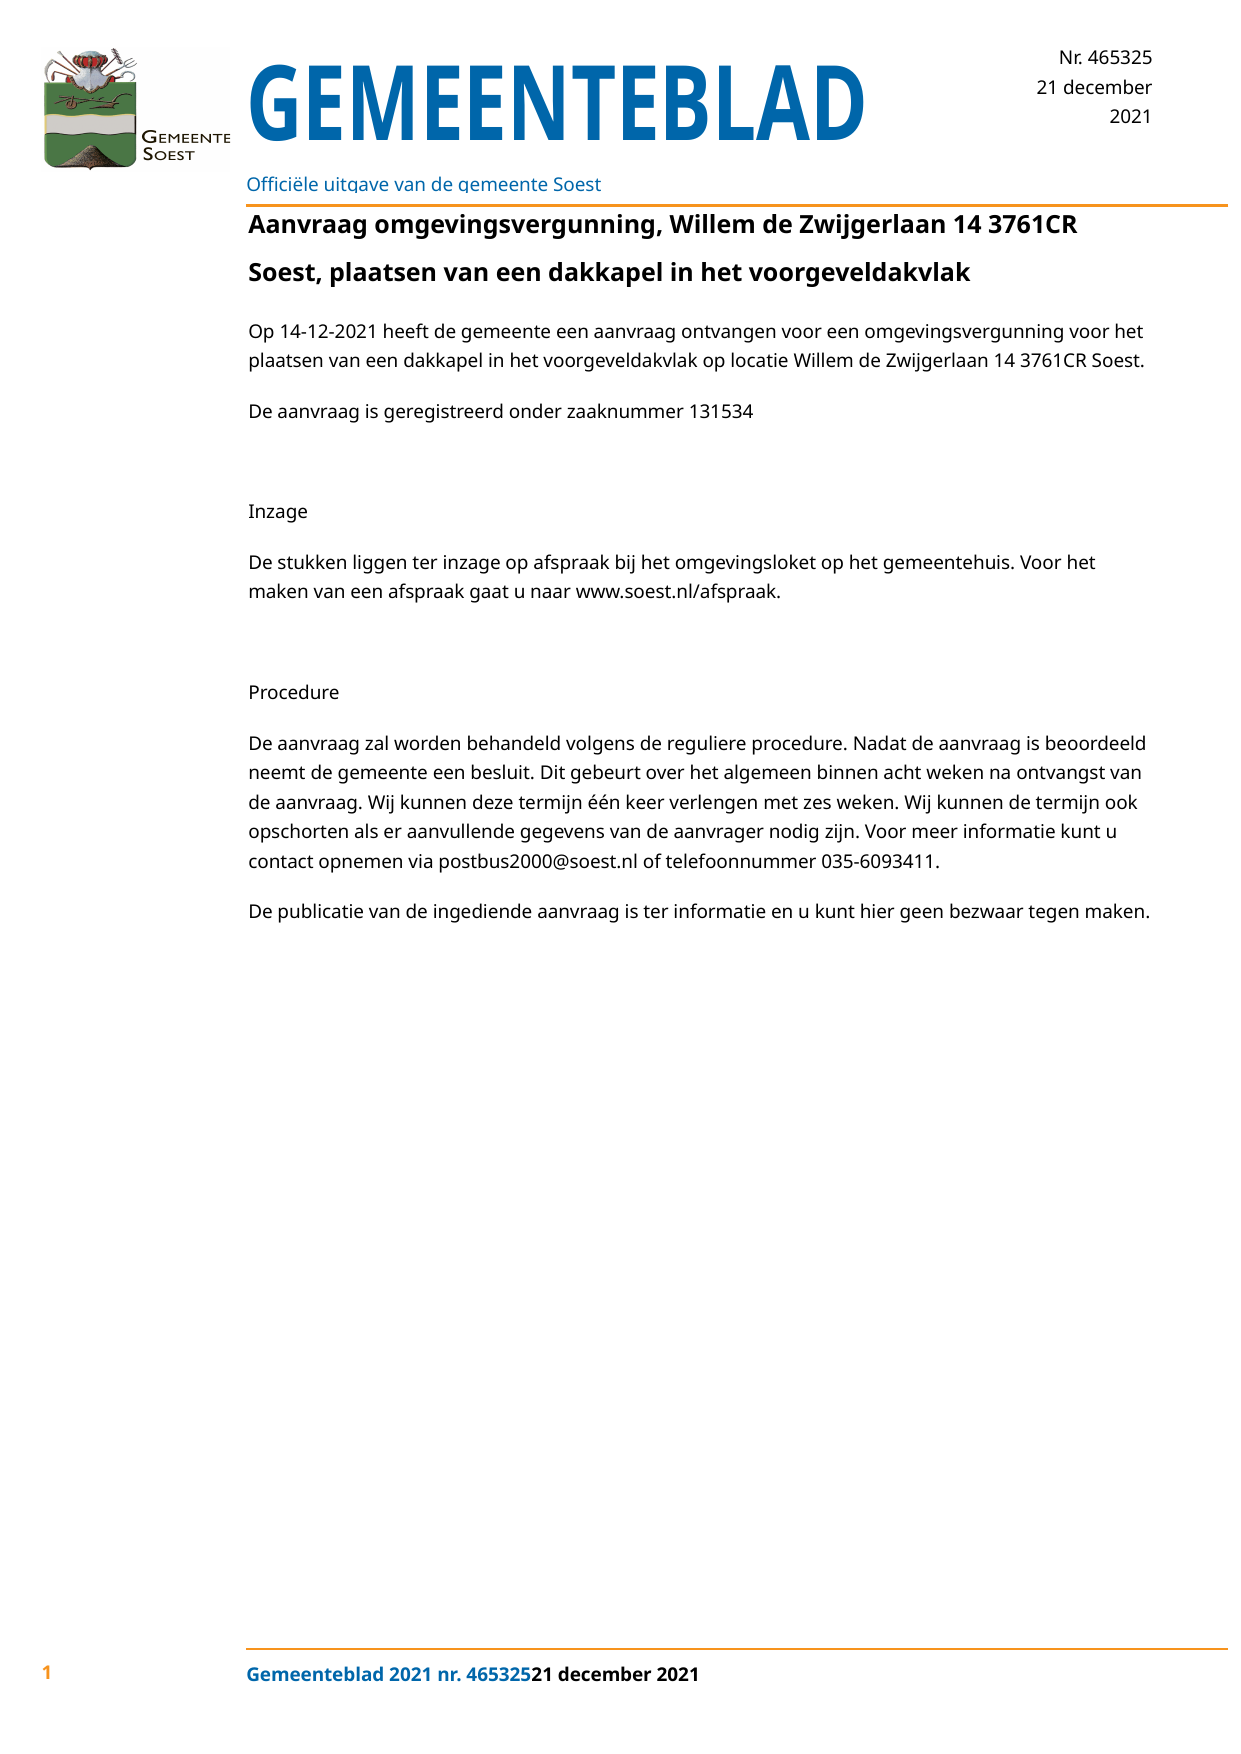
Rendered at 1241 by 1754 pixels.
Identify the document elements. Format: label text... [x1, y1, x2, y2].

text De publicatie van de ingediende aanvraag is ter informatie en u kunt hier geen bezwaar tegen maken. [248, 899, 1152, 924]
text Inzage [248, 499, 1152, 524]
text Op 14-12-2021 heeft de gemeente een aanvraag ontvangen voor een omgevingsvergunning voor het plaatsen van een dakkapel in het voorgeveldakvlak op locatie Willem de Zwijgerlaan 14 3761CR Soest. [248, 318, 1152, 373]
text De aanvraag zal worden behandeld volgens de reguliere procedure. Nadat de aanvraag is beoordeeld neemt de gemeente een besluit. Dit gebeurt over het algemeen binnen acht weken na ontvangst van de aanvraag. Wij kunnen deze termijn één keer verlengen met zes weken. Wij kunnen de termijn ook opschorten als er aanvullende gegevens van de aanvrager nodig zijn. Voor meer informatie kunt u contact opnemen via postbus2000@soest.nl of telefoonnummer 035-6093411. [248, 730, 1152, 874]
text Aanvraag omgevingsvergunning, Willem de Zwijgerlaan 14 3761CR Soest, plaatsen van een dakkapel in het voorgeveldakvlak [248, 207, 1152, 288]
text De aanvraag is geregistreerd onder zaaknummer 131534 [248, 398, 1152, 424]
picture [41, 47, 231, 172]
text Procedure [248, 679, 1152, 705]
text De stukken liggen ter inzage op afspraak bij het omgevingsloket op het gemeentehuis. Voor het maken van een afspraak gaat u naar www.soest.nl/afspraak. [248, 549, 1152, 604]
